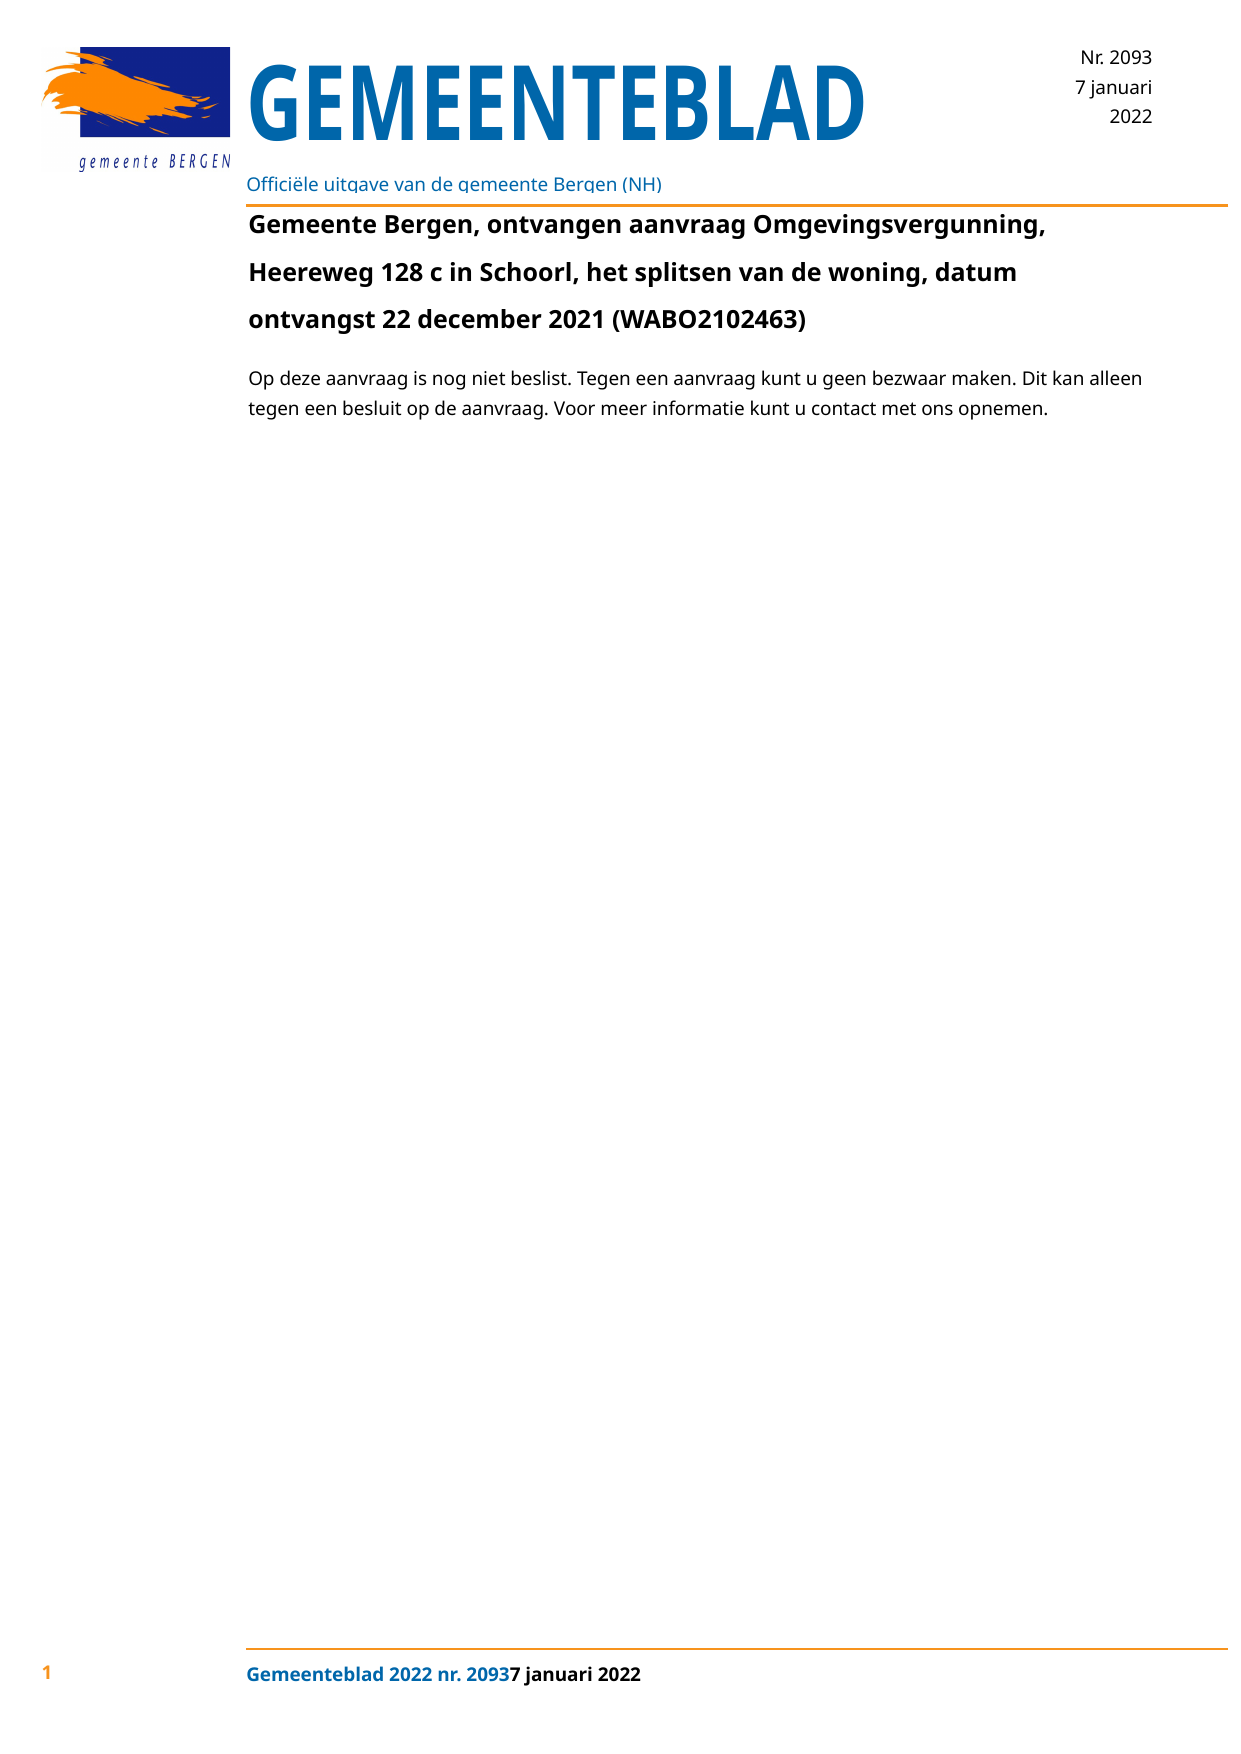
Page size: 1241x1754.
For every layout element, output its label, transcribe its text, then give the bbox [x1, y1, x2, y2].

text Op deze aanvraag is nog niet beslist. Tegen een aanvraag kunt u geen bezwaar maken. Dit kan alleen tegen een besluit op de aanvraag. Voor meer informatie kunt u contact met ons opnemen. [248, 366, 1152, 421]
text Gemeente Bergen, ontvangen aanvraag Omgevingsvergunning, Heereweg 128 c in Schoorl, het splitsen van de woning, datum ontvangst 22 december 2021 (WABO2102463) [248, 207, 1152, 336]
picture [41, 47, 231, 172]
